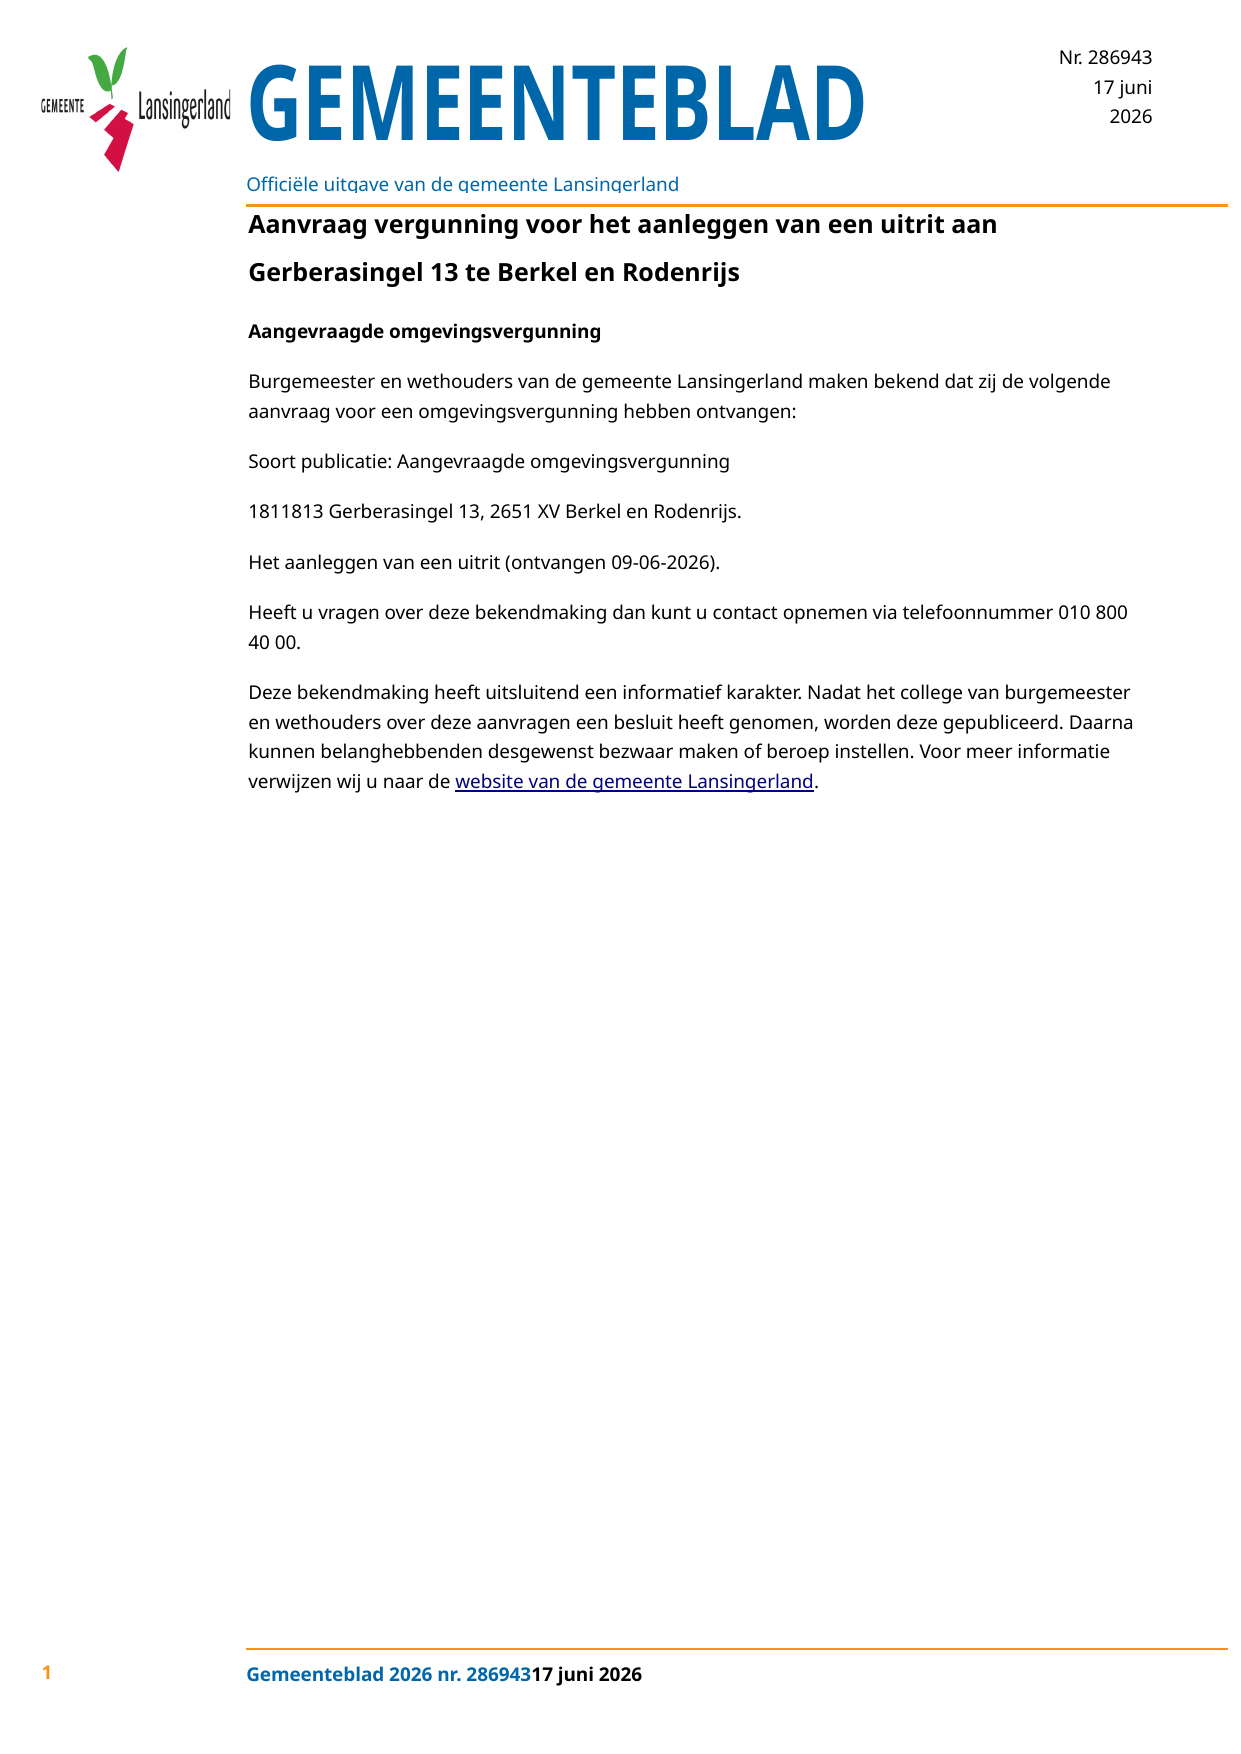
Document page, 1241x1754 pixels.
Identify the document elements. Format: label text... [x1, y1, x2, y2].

text Heeft u vragen over deze bekendmaking dan kunt u contact opnemen via telefoonnummer 010 800 40 00. [248, 599, 1152, 655]
text Aanvraag vergunning voor het aanleggen van een uitrit aan Gerberasingel 13 te Berkel en Rodenrijs [248, 207, 1152, 288]
picture [41, 47, 231, 172]
text Burgemeester en wethouders van de gemeente Lansingerland maken bekend dat zij de volgende aanvraag voor een omgevingsvergunning hebben ontvangen: [248, 368, 1152, 424]
text 1811813 Gerberasingel 13, 2651 XV Berkel en Rodenrijs. [248, 499, 1152, 524]
text Het aanleggen van een uitrit (ontvangen 09-06-2026). [248, 549, 1152, 575]
text Aangevraagde omgevingsvergunning [248, 318, 1152, 344]
text Deze bekendmaking heeft uitsluitend een informatief karakter. Nadat het college van burgemeester en wethouders over deze aanvragen een besluit heeft genomen, worden deze gepubliceerd. Daarna kunnen belanghebbenden desgewenst bezwaar maken of beroep instellen. Voor meer informatie verwijzen wij u naar de website van de gemeente Lansingerland. [248, 679, 1152, 794]
text Soort publicatie: Aangevraagde omgevingsvergunning [248, 448, 1152, 474]
